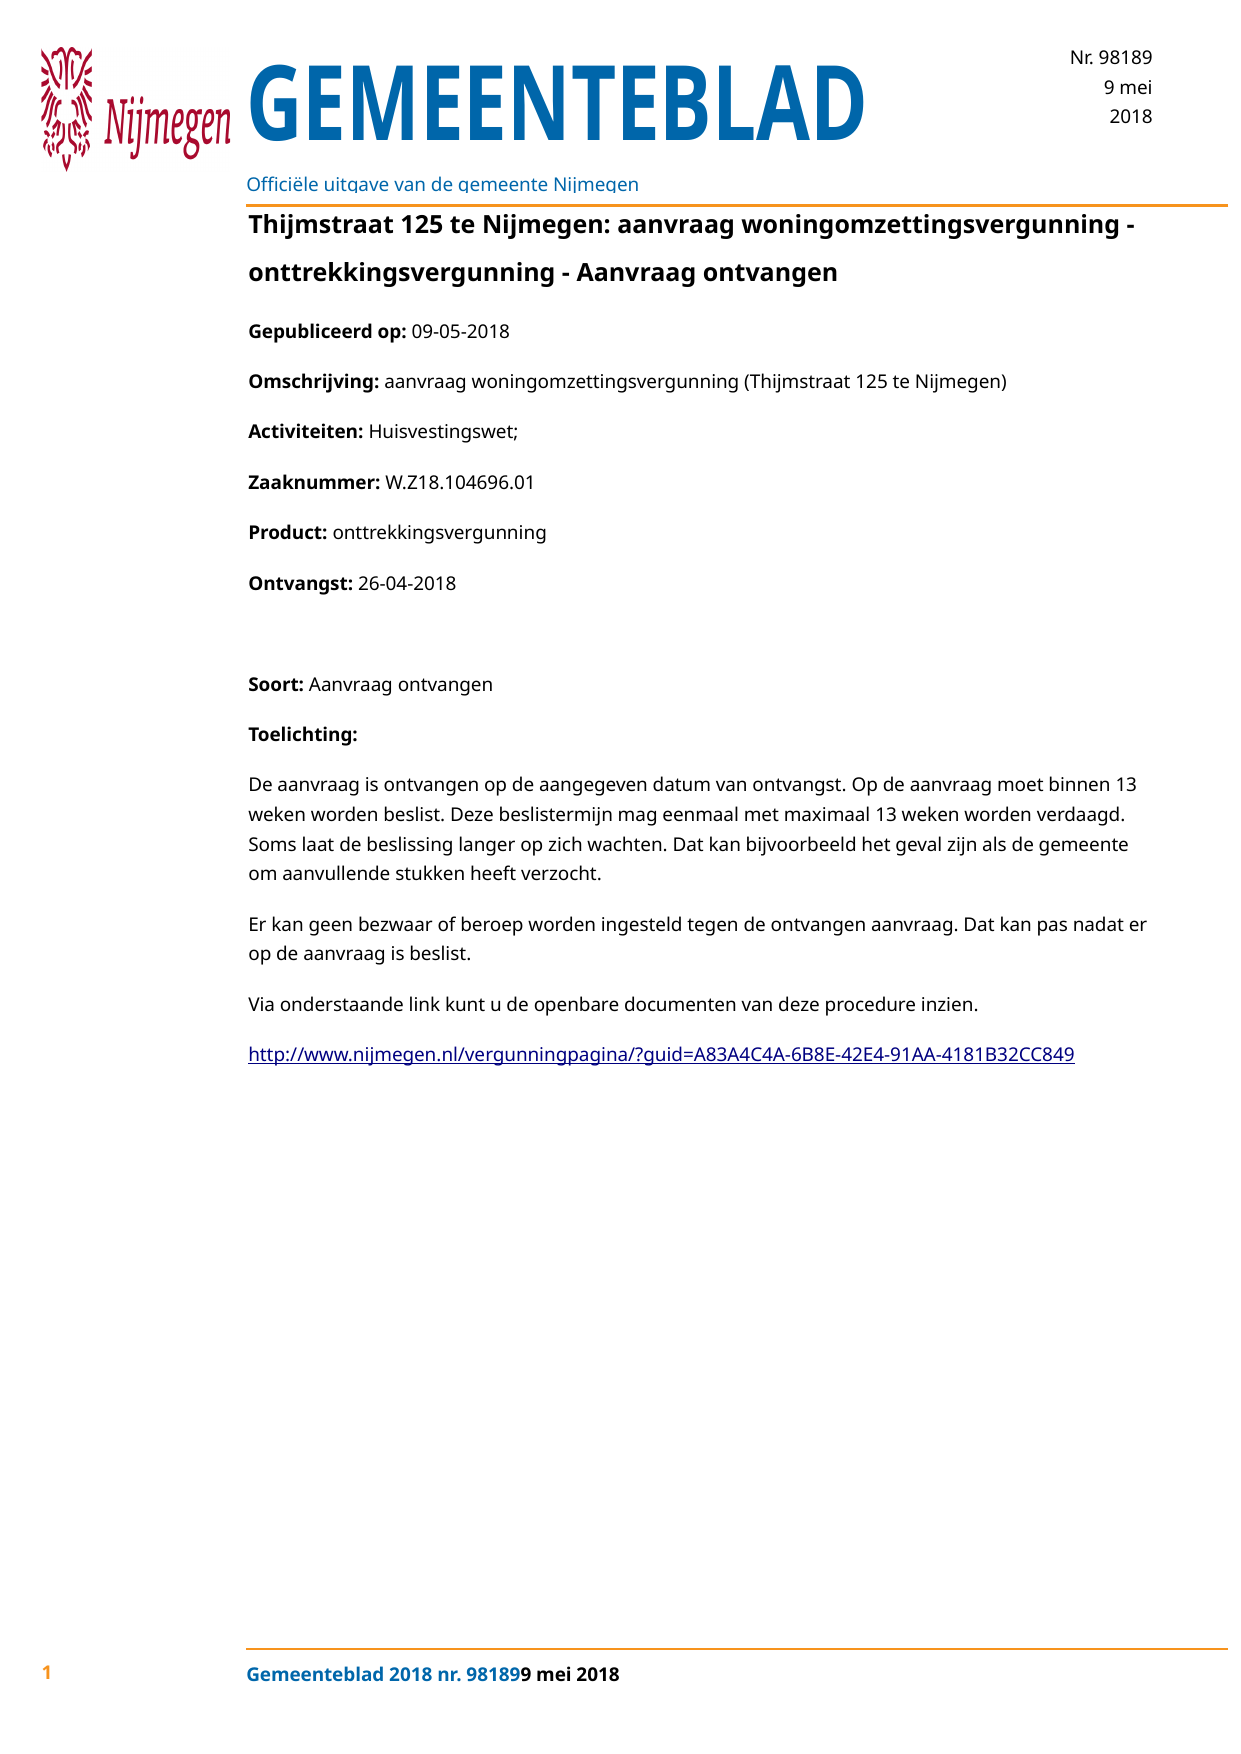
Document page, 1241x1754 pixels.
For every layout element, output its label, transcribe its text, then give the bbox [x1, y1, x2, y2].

text Zaaknummer: W.Z18.104696.01 [248, 469, 1152, 495]
text De aanvraag is ontvangen op de aangegeven datum van ontvangst. Op de aanvraag moet binnen 13 weken worden beslist. Deze beslistermijn mag eenmaal met maximaal 13 weken worden verdaagd. Soms laat de beslissing langer op zich wachten. Dat kan bijvoorbeeld het geval zijn als de gemeente om aanvullende stukken heeft verzocht. [248, 772, 1152, 886]
text Via onderstaande link kunt u de openbare documenten van deze procedure inzien. [248, 991, 1152, 1017]
text Ontvangst: 26-04-2018 [248, 570, 1152, 596]
text Thijmstraat 125 te Nijmegen: aanvraag woningomzettingsvergunning - onttrekkingsvergunning - Aanvraag ontvangen [248, 207, 1152, 288]
text Omschrijving: aanvraag woningomzettingsvergunning (Thijmstraat 125 te Nijmegen) [248, 368, 1152, 394]
text http://www.nijmegen.nl/vergunningpagina/?guid=A83A4C4A-6B8E-42E4-91AA-4181B32CC849 [248, 1041, 1152, 1067]
text Activiteiten: Huisvestingswet; [248, 419, 1152, 444]
text Er kan geen bezwaar of beroep worden ingesteld tegen de ontvangen aanvraag. Dat kan pas nadat er op de aanvraag is beslist. [248, 911, 1152, 966]
text Soort: Aanvraag ontvangen [248, 671, 1152, 697]
picture [41, 47, 231, 172]
text Toelichting: [248, 721, 1152, 747]
text Product: onttrekkingsvergunning [248, 519, 1152, 545]
text Gepubliceerd op: 09-05-2018 [248, 318, 1152, 344]
